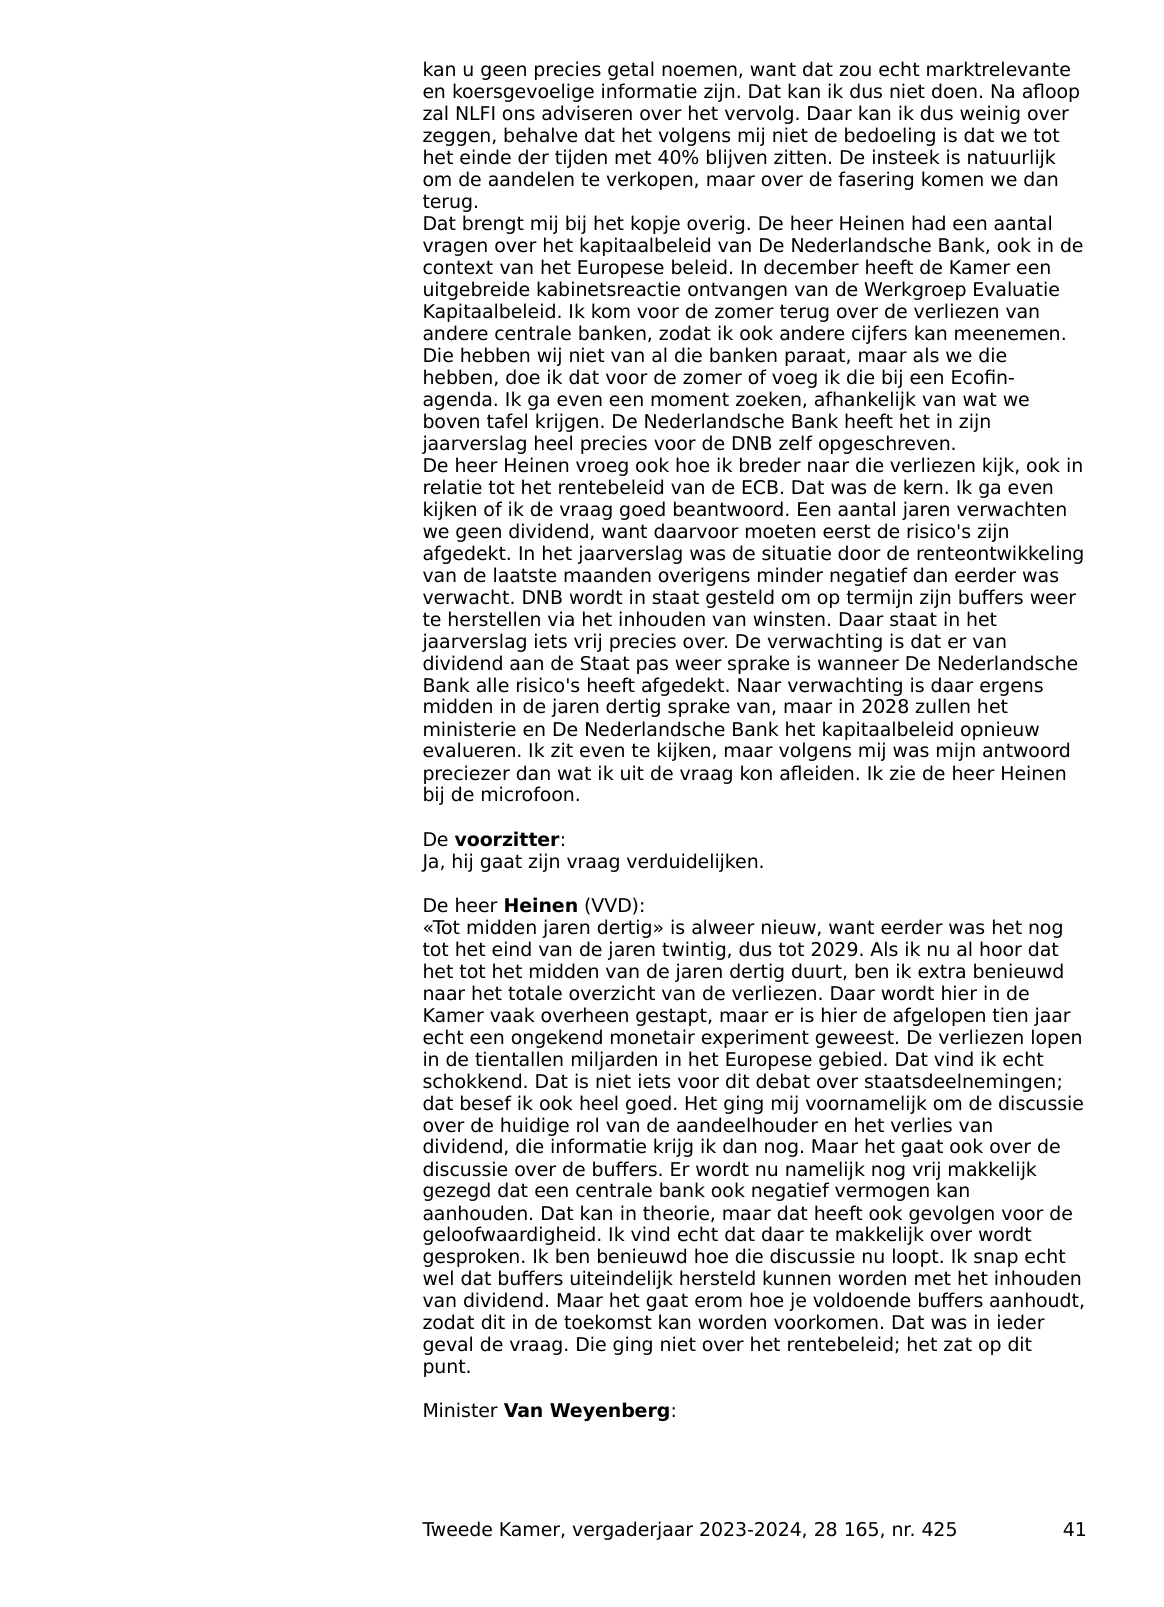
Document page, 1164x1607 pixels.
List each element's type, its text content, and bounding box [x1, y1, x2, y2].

text Minister Van Weyenberg: [422, 1400, 1087, 1422]
text De voorzitter: [422, 828, 1087, 851]
text Ja, hij gaat zijn vraag verduidelijken. [422, 851, 1087, 872]
text Dat brengt mij bij het kopje overig. De heer Heinen had een aantal vragen over het kapitaalbeleid van De Nederlandsche Bank, ook in de context van het Europese beleid. In december heeft de Kamer een uitgebreide kabinetsreactie ontvangen van de Werkgroep Evaluatie Kapitaalbeleid. Ik kom voor de zomer terug over de verliezen van andere centrale banken, zodat ik ook andere cijfers kan meenemen. Die hebben wij niet van al die banken paraat, maar als we die hebben, doe ik dat voor de zomer of voeg ik die bij een Ecofin-agenda. Ik ga even een moment zoeken, afhankelijk van wat we boven tafel krijgen. De Nederlandsche Bank heeft het in zijn jaarverslag heel precies voor de DNB zelf opgeschreven. [422, 213, 1087, 455]
text De heer Heinen (VVD): [422, 895, 1087, 917]
text «Tot midden jaren dertig» is alweer nieuw, want eerder was het nog tot het eind van de jaren twintig, dus tot 2029. Als ik nu al hoor dat het tot het midden van de jaren dertig duurt, ben ik extra benieuwd naar het totale overzicht van de verliezen. Daar wordt hier in de Kamer vaak overheen gestapt, maar er is hier de afgelopen tien jaar echt een ongekend monetair experiment geweest. De verliezen lopen in de tientallen miljarden in het Europese gebied. Dat vind ik echt schokkend. Dat is niet iets voor dit debat over staatsdeelnemingen; dat besef ik ook heel goed. Het ging mij voornamelijk om de discussie over de huidige rol van de aandeelhouder en het verlies van dividend, die informatie krijg ik dan nog. Maar het gaat ook over de discussie over de buffers. Er wordt nu namelijk nog vrij makkelijk gezegd dat een centrale bank ook negatief vermogen kan aanhouden. Dat kan in theorie, maar dat heeft ook gevolgen voor de geloofwaardigheid. Ik vind echt dat daar te makkelijk over wordt gesproken. Ik ben benieuwd hoe die discussie nu loopt. Ik snap echt wel dat buffers uiteindelijk hersteld kunnen worden met het inhouden van dividend. Maar het gaat erom hoe je voldoende buffers aanhoudt, zodat dit in de toekomst kan worden voorkomen. Dat was in ieder geval de vraag. Die ging niet over het rentebeleid; het zat op dit punt. [422, 917, 1087, 1378]
text kan u geen precies getal noemen, want dat zou echt marktrelevante en koersgevoelige informatie zijn. Dat kan ik dus niet doen. Na afloop zal NLFI ons adviseren over het vervolg. Daar kan ik dus weinig over zeggen, behalve dat het volgens mij niet de bedoeling is dat we tot het einde der tijden met 40% blijven zitten. De insteek is natuurlijk om de aandelen te verkopen, maar over de fasering komen we dan terug. [422, 59, 1087, 213]
text De heer Heinen vroeg ook hoe ik breder naar die verliezen kijk, ook in relatie tot het rentebeleid van de ECB. Dat was de kern. Ik ga even kijken of ik de vraag goed beantwoord. Een aantal jaren verwachten we geen dividend, want daarvoor moeten eerst de risico's zijn afgedekt. In het jaarverslag was de situatie door de renteontwikkeling van de laatste maanden overigens minder negatief dan eerder was verwacht. DNB wordt in staat gesteld om op termijn zijn buffers weer te herstellen via het inhouden van winsten. Daar staat in het jaarverslag iets vrij precies over. De verwachting is dat er van dividend aan de Staat pas weer sprake is wanneer De Nederlandsche Bank alle risico's heeft afgedekt. Naar verwachting is daar ergens midden in de jaren dertig sprake van, maar in 2028 zullen het ministerie en De Nederlandsche Bank het kapitaalbeleid opnieuw evalueren. Ik zit even te kijken, maar volgens mij was mijn antwoord preciezer dan wat ik uit de vraag kon afleiden. Ik zie de heer Heinen bij de microfoon. [422, 455, 1087, 806]
